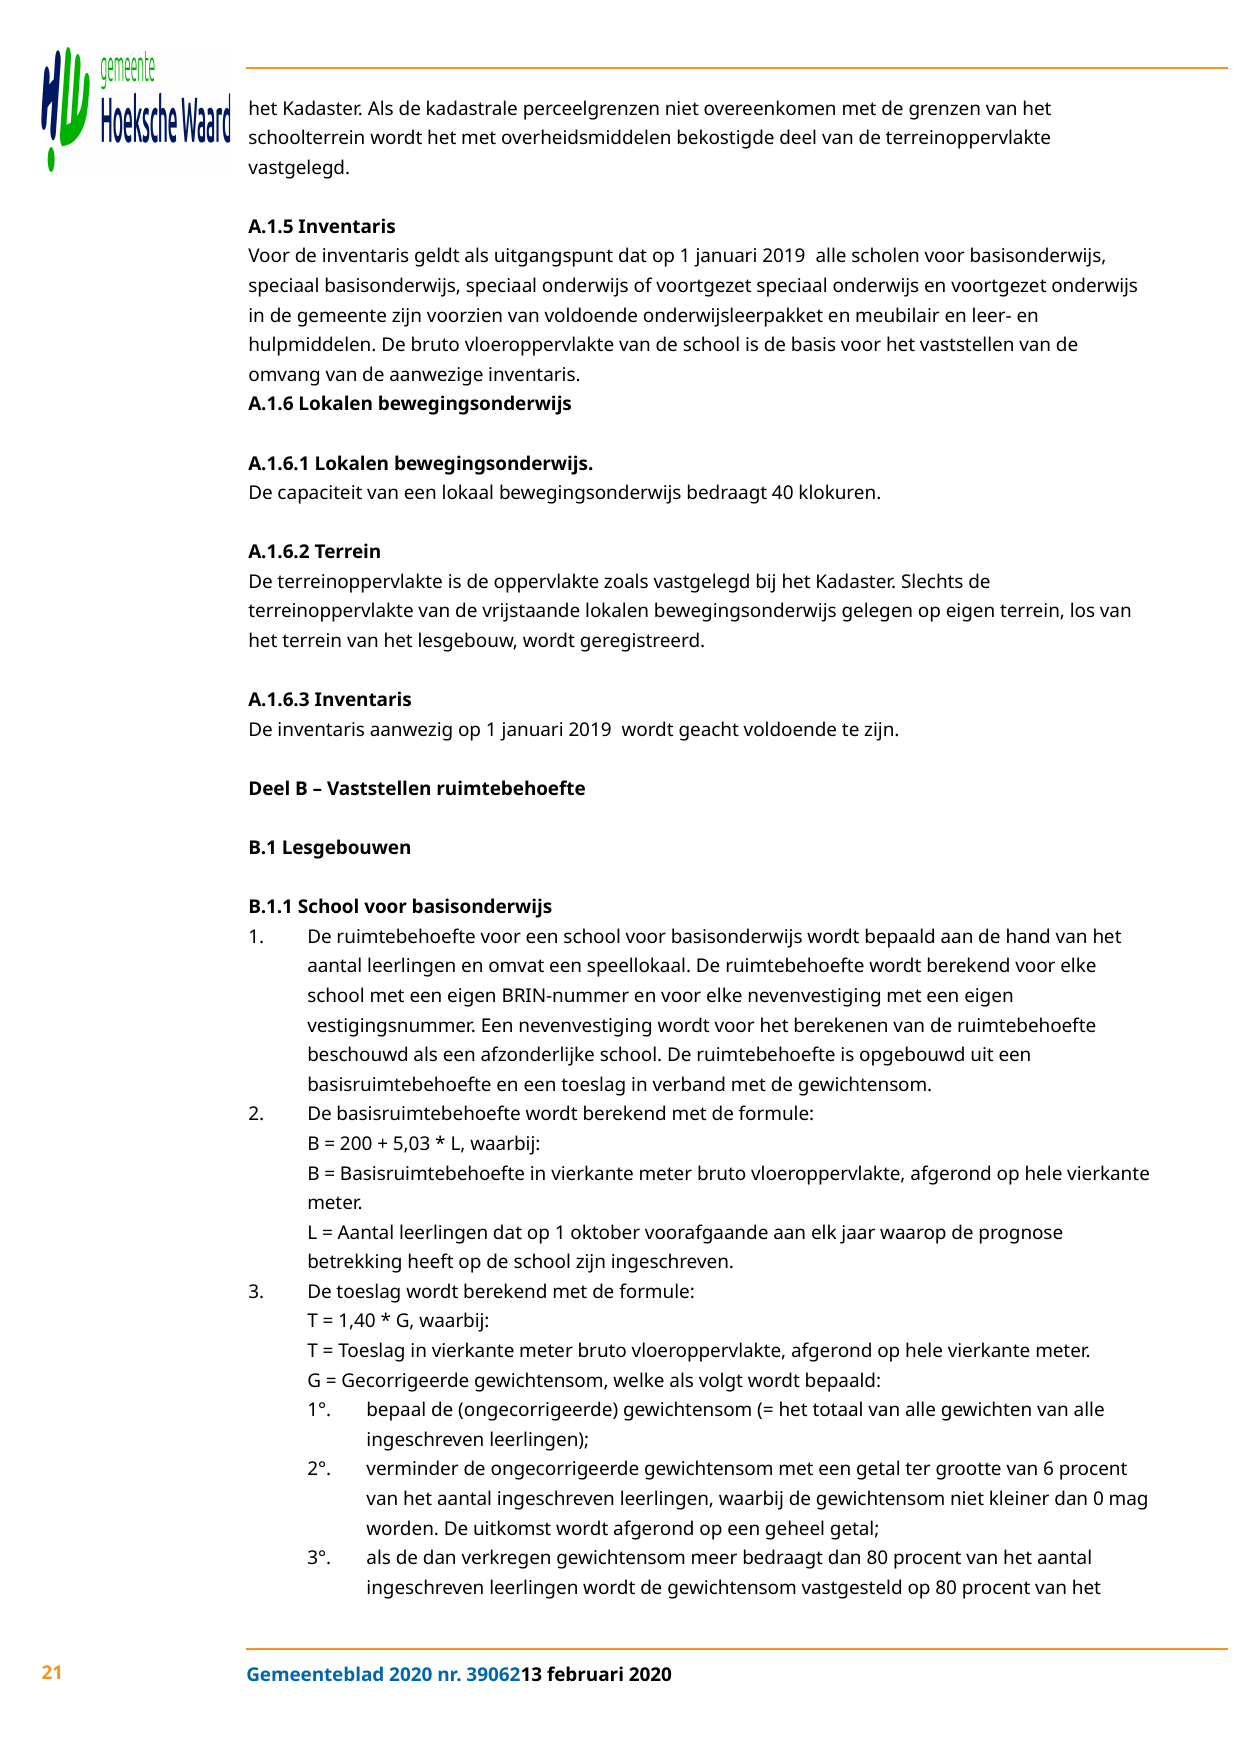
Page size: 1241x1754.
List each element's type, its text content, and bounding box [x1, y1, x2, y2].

text De inventaris aanwezig op 1 januari 2019 wordt geacht voldoende te zijn. [248, 716, 1152, 742]
text A.1.5 Inventaris [248, 213, 1152, 239]
text B.1 Lesgebouwen [248, 834, 1152, 860]
list De basisruimtebehoefte wordt berekend met de formule: [248, 1101, 1152, 1126]
text A.1.6.2 Terrein [248, 538, 1152, 564]
text Voor de inventaris geldt als uitgangspunt dat op 1 januari 2019 alle scholen voor basisonderwijs, speciaal basisonderwijs, speciaal onderwijs of voortgezet speciaal onderwijs en voortgezet onderwijs in de gemeente zijn voorzien van voldoende onderwijsleerpakket en meubilair en leer- en hulpmiddelen. De bruto vloeroppervlakte van de school is de basis voor het vaststellen van de omvang van de aanwezige inventaris. [248, 243, 1152, 387]
text B.1.1 School voor basisonderwijs [248, 893, 1152, 919]
list De toeslag wordt berekend met de formule: [248, 1278, 1152, 1304]
list G = Gecorrigeerde gewichtensom, welke als volgt wordt bepaald: [248, 1367, 1152, 1393]
text De capaciteit van een lokaal bewegingsonderwijs bedraagt 40 klokuren. [248, 479, 1152, 505]
text A.1.6 Lokalen bewegingsonderwijs [248, 391, 1152, 416]
list verminder de ongecorrigeerde gewichtensom met een getal ter grootte van 6 procent van het aantal ingeschreven leerlingen, waarbij de gewichtensom niet kleiner dan 0 mag worden. De uitkomst wordt afgerond op een geheel getal; [307, 1456, 1152, 1541]
list T = Toeslag in vierkante meter bruto vloeroppervlakte, afgerond op hele vierkante meter. [248, 1337, 1152, 1363]
text Deel B – Vaststellen ruimtebehoefte [248, 775, 1152, 801]
list T = 1,40 * G, waarbij: [248, 1308, 1152, 1333]
list bepaal de (ongecorrigeerde) gewichtensom (= het totaal van alle gewichten van alle ingeschreven leerlingen); [307, 1396, 1152, 1452]
text A.1.6.1 Lokalen bewegingsonderwijs. [248, 450, 1152, 476]
list B = Basisruimtebehoefte in vierkante meter bruto vloeroppervlakte, afgerond op hele vierkante meter. [248, 1160, 1152, 1215]
text het Kadaster. Als de kadastrale perceelgrenzen niet overeenkomen met de grenzen van het schoolterrein wordt het met overheidsmiddelen bekostigde deel van de terreinoppervlakte vastgelegd. [248, 95, 1152, 180]
picture [41, 47, 231, 172]
text A.1.6.3 Inventaris [248, 686, 1152, 712]
list B = 200 + 5,03 * L, waarbij: [248, 1130, 1152, 1156]
list De ruimtebehoefte voor een school voor basisonderwijs wordt bepaald aan de hand van het aantal leerlingen en omvat een speellokaal. De ruimtebehoefte wordt berekend voor elke school met een eigen BRIN-nummer en voor elke nevenvestiging met een eigen vestigingsnummer. Een nevenvestiging wordt voor het berekenen van de ruimtebehoefte beschouwd als een afzonderlijke school. De ruimtebehoefte is opgebouwd uit een basisruimtebehoefte en een toeslag in verband met de gewichtensom. [248, 923, 1152, 1097]
text De terreinoppervlakte is de oppervlakte zoals vastgelegd bij het Kadaster. Slechts de terreinoppervlakte van de vrijstaande lokalen bewegingsonderwijs gelegen op eigen terrein, los van het terrein van het lesgebouw, wordt geregistreerd. [248, 568, 1152, 653]
list als de dan verkregen gewichtensom meer bedraagt dan 80 procent van het aantal ingeschreven leerlingen wordt de gewichtensom vastgesteld op 80 procent van het [307, 1544, 1152, 1600]
list L = Aantal leerlingen dat op 1 oktober voorafgaande aan elk jaar waarop de prognose betrekking heeft op de school zijn ingeschreven. [248, 1219, 1152, 1274]
